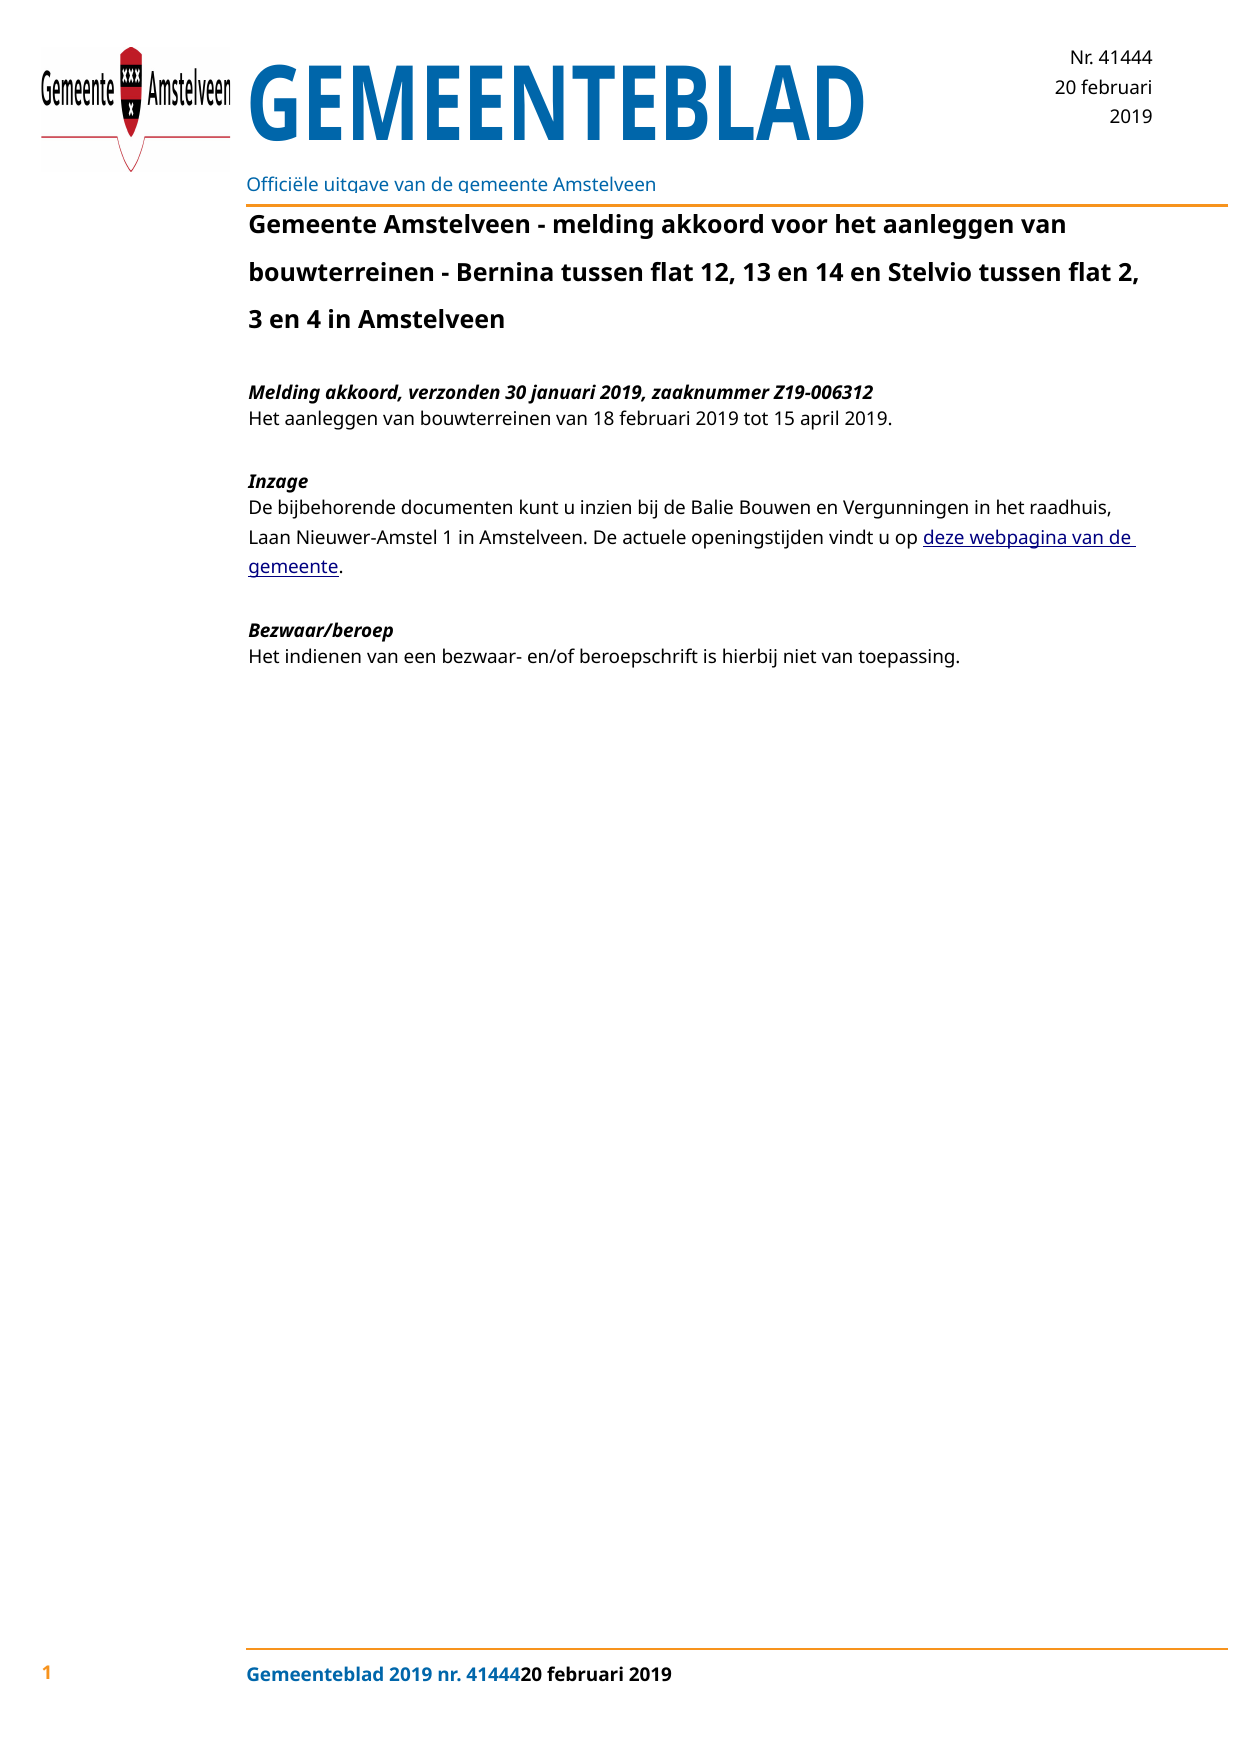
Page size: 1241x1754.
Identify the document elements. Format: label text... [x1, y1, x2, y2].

text Inzage [248, 469, 1152, 494]
text Gemeente Amstelveen - melding akkoord voor het aanleggen van bouwterreinen - Bernina tussen flat 12, 13 en 14 en Stelvio tussen flat 2, 3 en 4 in Amstelveen [248, 207, 1152, 336]
picture [41, 47, 231, 172]
text Het aanleggen van bouwterreinen van 18 februari 2019 tot 15 april 2019. [248, 405, 1152, 431]
text Melding akkoord, verzonden 30 januari 2019, zaaknummer Z19-006312 [248, 379, 1152, 405]
text Bezwaar/beroep [248, 618, 1152, 643]
text De bijbehorende documenten kunt u inzien bij de Balie Bouwen en Vergunningen in het raadhuis, Laan Nieuwer-Amstel 1 in Amstelveen. De actuele openingstijden vindt u op deze webpagina van de gemeente. [248, 494, 1152, 579]
text Het indienen van een bezwaar- en/of beroepschrift is hierbij niet van toepassing. [248, 643, 1152, 669]
